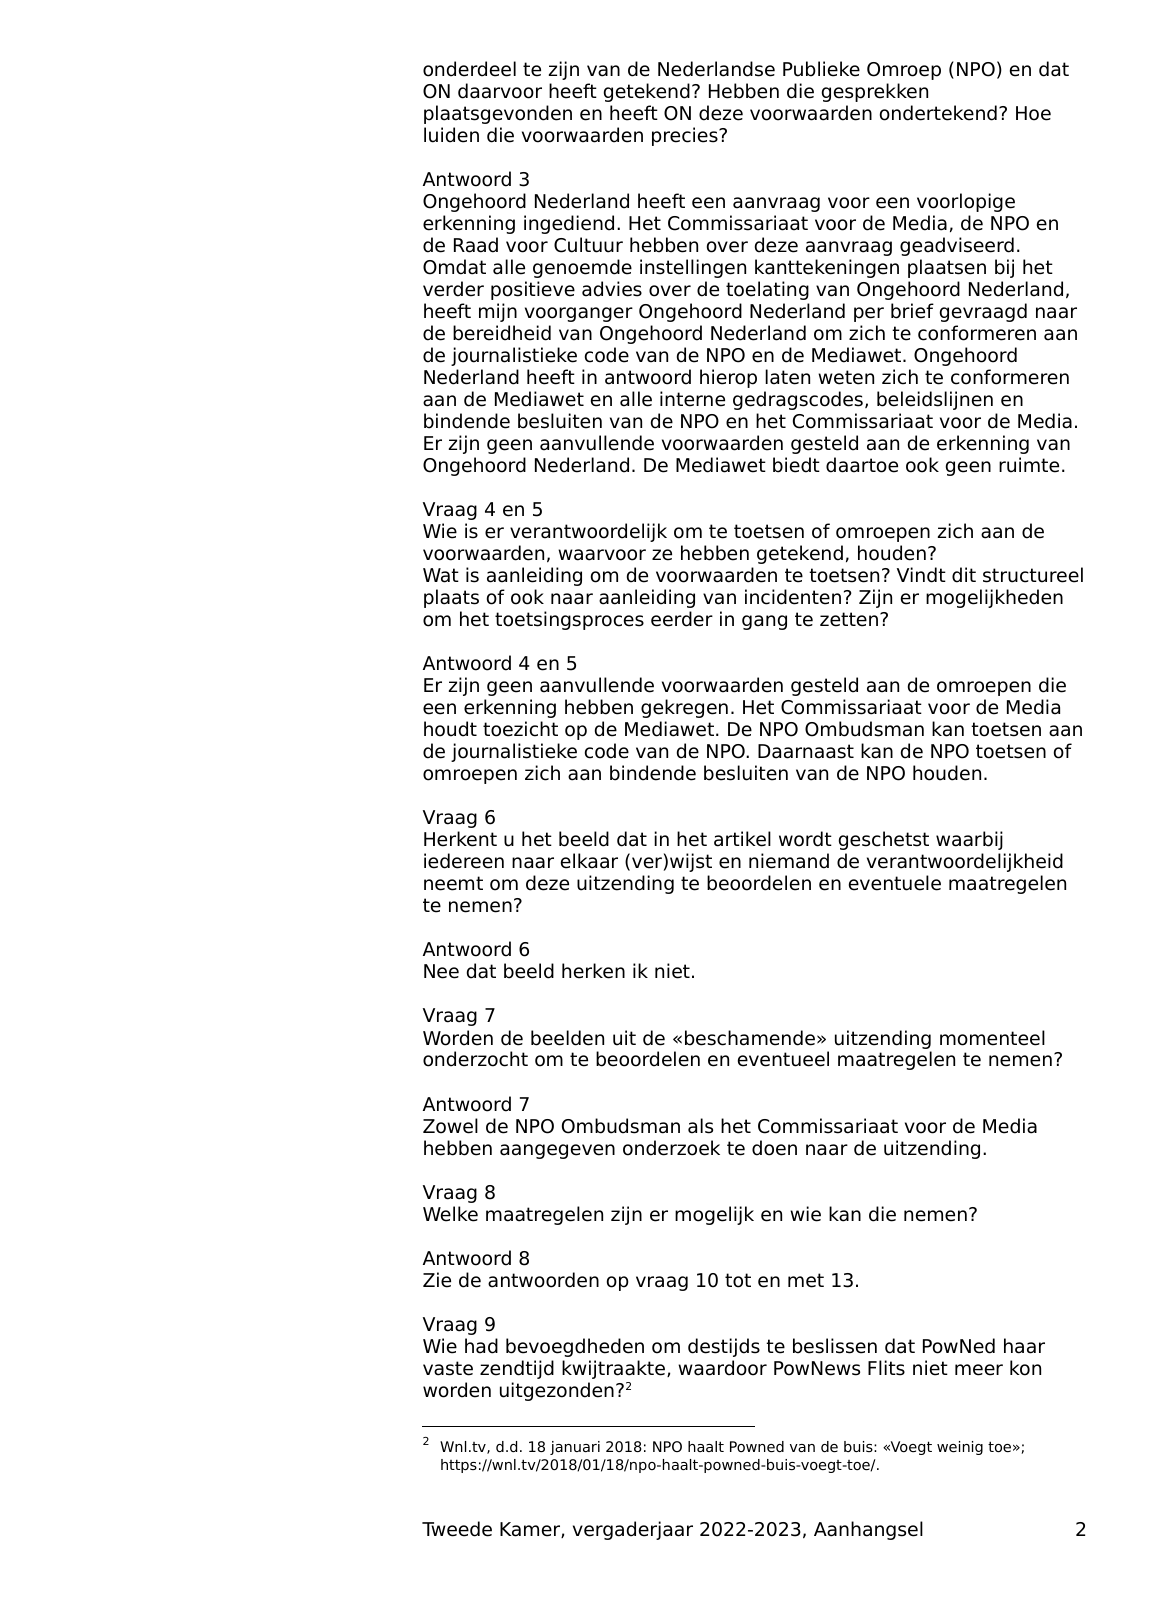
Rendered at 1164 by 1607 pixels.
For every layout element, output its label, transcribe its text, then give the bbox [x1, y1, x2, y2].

text Antwoord 4 en 5 [422, 653, 1087, 675]
text Vraag 9 [422, 1314, 1087, 1336]
text Vraag 4 en 5 [422, 499, 1087, 521]
text Zie de antwoorden op vraag 10 tot en met 13. [422, 1270, 1087, 1292]
text Vraag 8 [422, 1182, 1087, 1204]
text Antwoord 6 [422, 939, 1087, 961]
text Antwoord 8 [422, 1248, 1087, 1270]
text Zowel de NPO Ombudsman als het Commissariaat voor de Media hebben aangegeven onderzoek te doen naar de uitzending. [422, 1116, 1087, 1159]
text Ongehoord Nederland heeft een aanvraag voor een voorlopige erkenning ingediend. Het Commissariaat voor de Media, de NPO en de Raad voor Cultuur hebben over deze aanvraag geadviseerd. Omdat alle genoemde instellingen kanttekeningen plaatsen bij het verder positieve advies over de toelating van Ongehoord Nederland, heeft mijn voorganger Ongehoord Nederland per brief gevraagd naar de bereidheid van Ongehoord Nederland om zich te conformeren aan de journalistieke code van de NPO en de Mediawet. Ongehoord Nederland heeft in antwoord hierop laten weten zich te conformeren aan de Mediawet en alle interne gedragscodes, beleidslijnen en bindende besluiten van de NPO en het Commissariaat voor de Media. Er zijn geen aanvullende voorwaarden gesteld aan de erkenning van Ongehoord Nederland. De Mediawet biedt daartoe ook geen ruimte. [422, 191, 1087, 477]
text Wie is er verantwoordelijk om te toetsen of omroepen zich aan de voorwaarden, waarvoor ze hebben getekend, houden? [422, 521, 1087, 565]
text Worden de beelden uit de «beschamende» uitzending momenteel onderzocht om te beoordelen en eventueel maatregelen te nemen? [422, 1027, 1087, 1071]
text Wat is aanleiding om de voorwaarden te toetsen? Vindt dit structureel plaats of ook naar aanleiding van incidenten? Zijn er mogelijkheden om het toetsingsproces eerder in gang te zetten? [422, 565, 1087, 631]
text onderdeel te zijn van de Nederlandse Publieke Omroep (NPO) en dat ON daarvoor heeft getekend? Hebben die gesprekken plaatsgevonden en heeft ON deze voorwaarden ondertekend? Hoe luiden die voorwaarden precies? [422, 59, 1087, 147]
text Welke maatregelen zijn er mogelijk en wie kan die nemen? [422, 1204, 1087, 1226]
text Herkent u het beeld dat in het artikel wordt geschetst waarbij iedereen naar elkaar (ver)wijst en niemand de verantwoordelijkheid neemt om deze uitzending te beoordelen en eventuele maatregelen te nemen? [422, 829, 1087, 917]
text Antwoord 3 [422, 169, 1087, 191]
text Nee dat beeld herken ik niet. [422, 961, 1087, 983]
text Er zijn geen aanvullende voorwaarden gesteld aan de omroepen die een erkenning hebben gekregen. Het Commissariaat voor de Media houdt toezicht op de Mediawet. De NPO Ombudsman kan toetsen aan de journalistieke code van de NPO. Daarnaast kan de NPO toetsen of omroepen zich aan bindende besluiten van de NPO houden. [422, 675, 1087, 785]
text Vraag 6 [422, 807, 1087, 829]
text Wnl.tv, d.d. 18 januari 2018: NPO haalt Powned van de buis: «Voegt weinig toe»; https://wnl.tv/2018/01/18/npo-haalt-powned-buis-voegt-toe/. [422, 1435, 1087, 1474]
text Antwoord 7 [422, 1093, 1087, 1116]
text Wie had bevoegdheden om destijds te beslissen dat PowNed haar vaste zendtijd kwijtraakte, waardoor PowNews Flits niet meer kon worden uitgezonden? [422, 1336, 1087, 1402]
text Vraag 7 [422, 1005, 1087, 1027]
